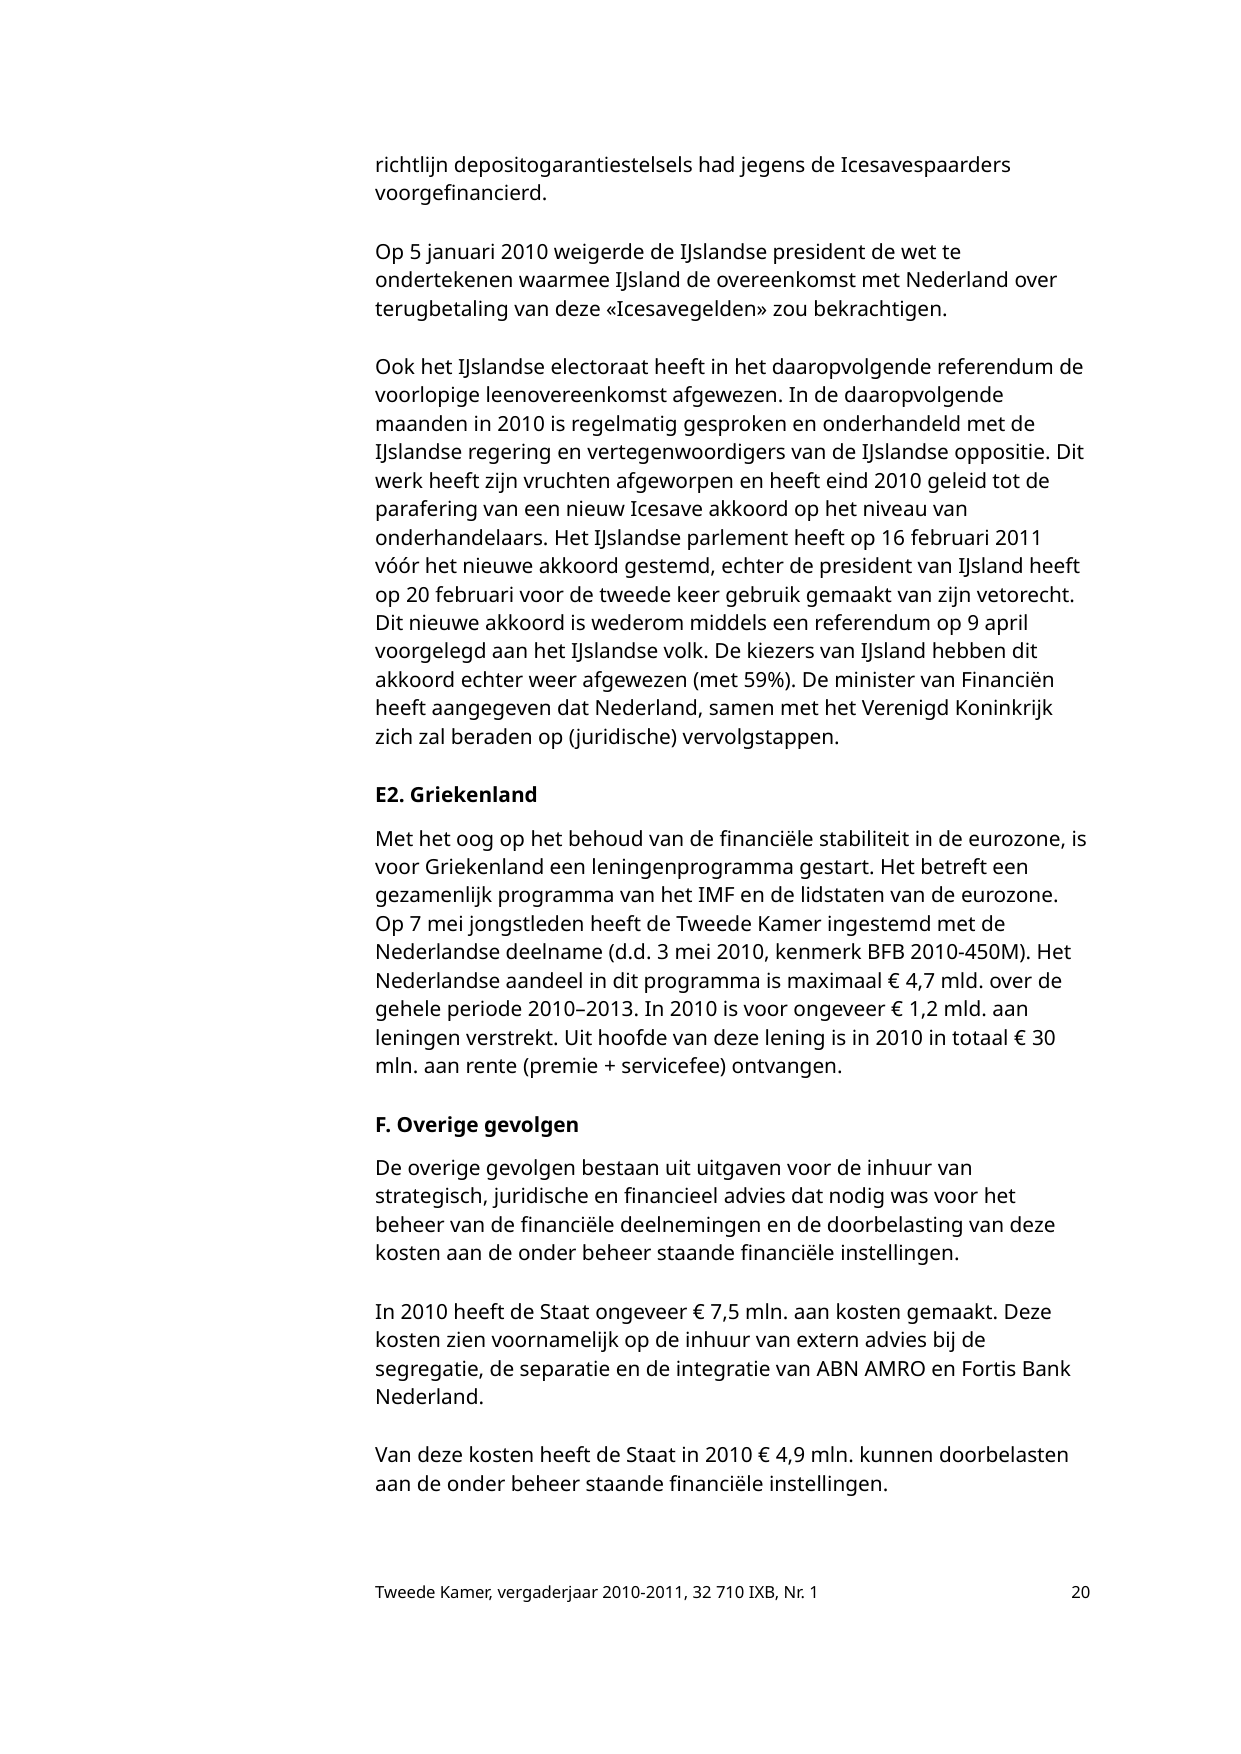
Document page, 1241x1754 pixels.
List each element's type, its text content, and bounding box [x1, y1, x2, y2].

text Op 5 januari 2010 weigerde de IJslandse president de wet te ondertekenen waarmee IJsland de overeenkomst met Nederland over terugbetaling van deze «Icesavegelden» zou bekrachtigen. [375, 237, 1090, 322]
text Met het oog op het behoud van de financiële stabiliteit in de eurozone, is voor Griekenland een leningenprogramma gestart. Het betreft een gezamenlijk programma van het IMF en de lidstaten van de eurozone. Op 7 mei jongstleden heeft de Tweede Kamer ingestemd met de Nederlandse deelname (d.d. 3 mei 2010, kenmerk BFB 2010-450M). Het Nederlandse aandeel in dit programma is maximaal € 4,7 mld. over de gehele periode 2010–2013. In 2010 is voor ongeveer € 1,2 mld. aan leningen verstrekt. Uit hoofde van deze lening is in 2010 in totaal € 30 mln. aan rente (premie + servicefee) ontvangen. [375, 824, 1090, 1080]
text In 2010 heeft de Staat ongeveer € 7,5 mln. aan kosten gemaakt. Deze kosten zien voornamelijk op de inhuur van extern advies bij de segregatie, de separatie en de integratie van ABN AMRO en Fortis Bank Nederland. [375, 1297, 1090, 1411]
text E2. Griekenland [375, 780, 1090, 809]
text richtlijn depositogarantiestelsels had jegens de Icesavespaarders voorgefinancierd. [375, 150, 1090, 207]
text Van deze kosten heeft de Staat in 2010 € 4,9 mln. kunnen doorbelasten aan de onder beheer staande financiële instellingen. [375, 1441, 1090, 1497]
text Ook het IJslandse electoraat heeft in het daaropvolgende referendum de voorlopige leenovereenkomst afgewezen. In de daaropvolgende maanden in 2010 is regelmatig gesproken en onderhandeld met de IJslandse regering en vertegenwoordigers van de IJslandse oppositie. Dit werk heeft zijn vruchten afgeworpen en heeft eind 2010 geleid tot de parafering van een nieuw Icesave akkoord op het niveau van onderhandelaars. Het IJslandse parlement heeft op 16 februari 2011 vóór het nieuwe akkoord gestemd, echter de president van IJsland heeft op 20 februari voor de tweede keer gebruik gemaakt van zijn vetorecht. Dit nieuwe akkoord is wederom middels een referendum op 9 april voorgelegd aan het IJslandse volk. De kiezers van IJsland hebben dit akkoord echter weer afgewezen (met 59%). De minister van Financiën heeft aangegeven dat Nederland, samen met het Verenigd Koninkrijk zich zal beraden op (juridische) vervolgstappen. [375, 352, 1090, 750]
text De overige gevolgen bestaan uit uitgaven voor de inhuur van strategisch, juridische en financieel advies dat nodig was voor het beheer van de financiële deelnemingen en de doorbelasting van deze kosten aan de onder beheer staande financiële instellingen. [375, 1153, 1090, 1267]
text F. Overige gevolgen [375, 1110, 1090, 1138]
